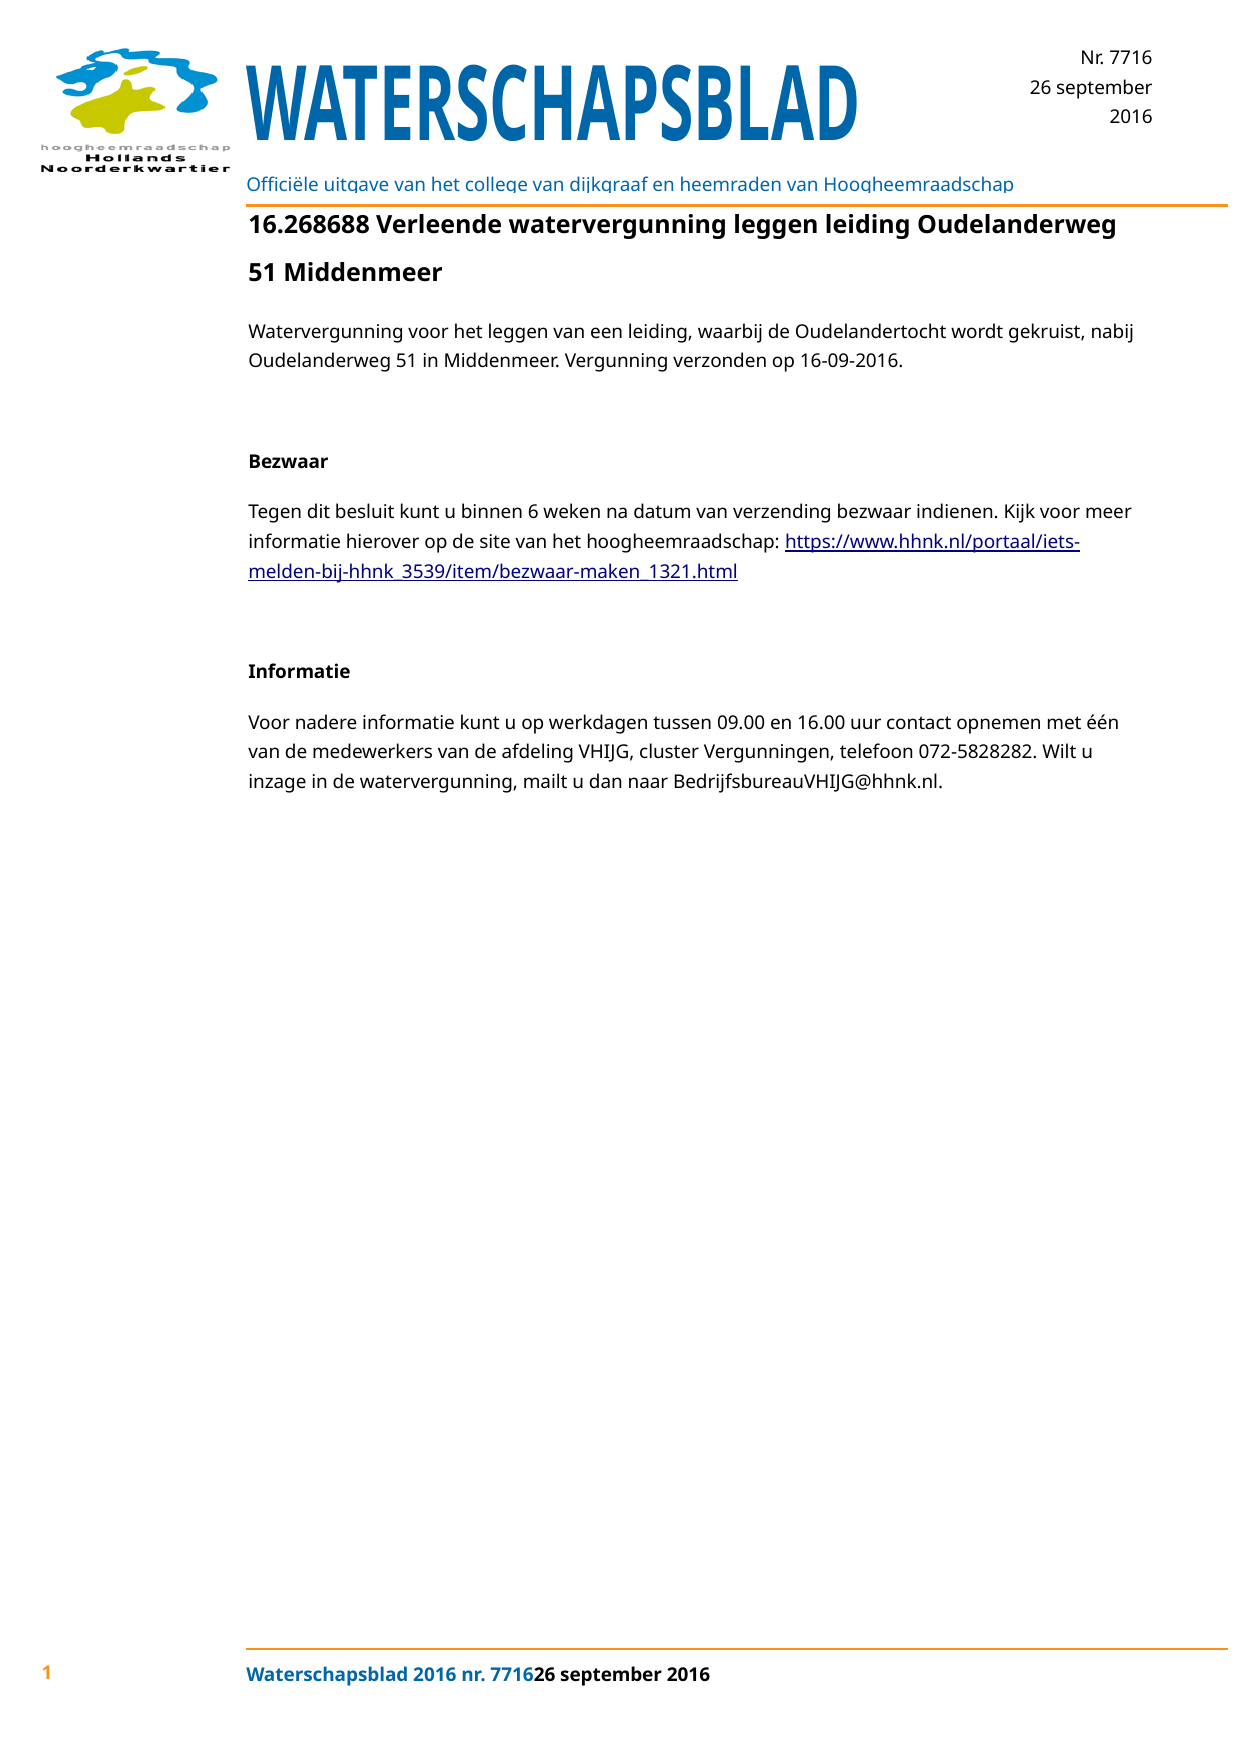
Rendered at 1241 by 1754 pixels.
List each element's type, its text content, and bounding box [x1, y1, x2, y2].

text 16.268688 Verleende watervergunning leggen leiding Oudelanderweg 51 Middenmeer [248, 207, 1152, 288]
text Informatie [248, 659, 1152, 684]
text Tegen dit besluit kunt u binnen 6 weken na datum van verzending bezwaar indienen. Kijk voor meer informatie hierover op de site van het hoogheemraadschap: https://www.hhnk.nl/portaal/iets-melden-bij-hhnk_3539/item/bezwaar-maken_1321.html [248, 499, 1152, 584]
picture [41, 47, 231, 172]
text Voor nadere informatie kunt u op werkdagen tussen 09.00 en 16.00 uur contact opnemen met één van de medewerkers van de afdeling VHIJG, cluster Vergunningen, telefoon 072-5828282. Wilt u inzage in de watervergunning, mailt u dan naar BedrijfsbureauVHIJG@hhnk.nl. [248, 709, 1152, 794]
text Bezwaar [248, 448, 1152, 474]
text Watervergunning voor het leggen van een leiding, waarbij de Oudelandertocht wordt gekruist, nabij Oudelanderweg 51 in Middenmeer. Vergunning verzonden op 16-09-2016. [248, 318, 1152, 373]
